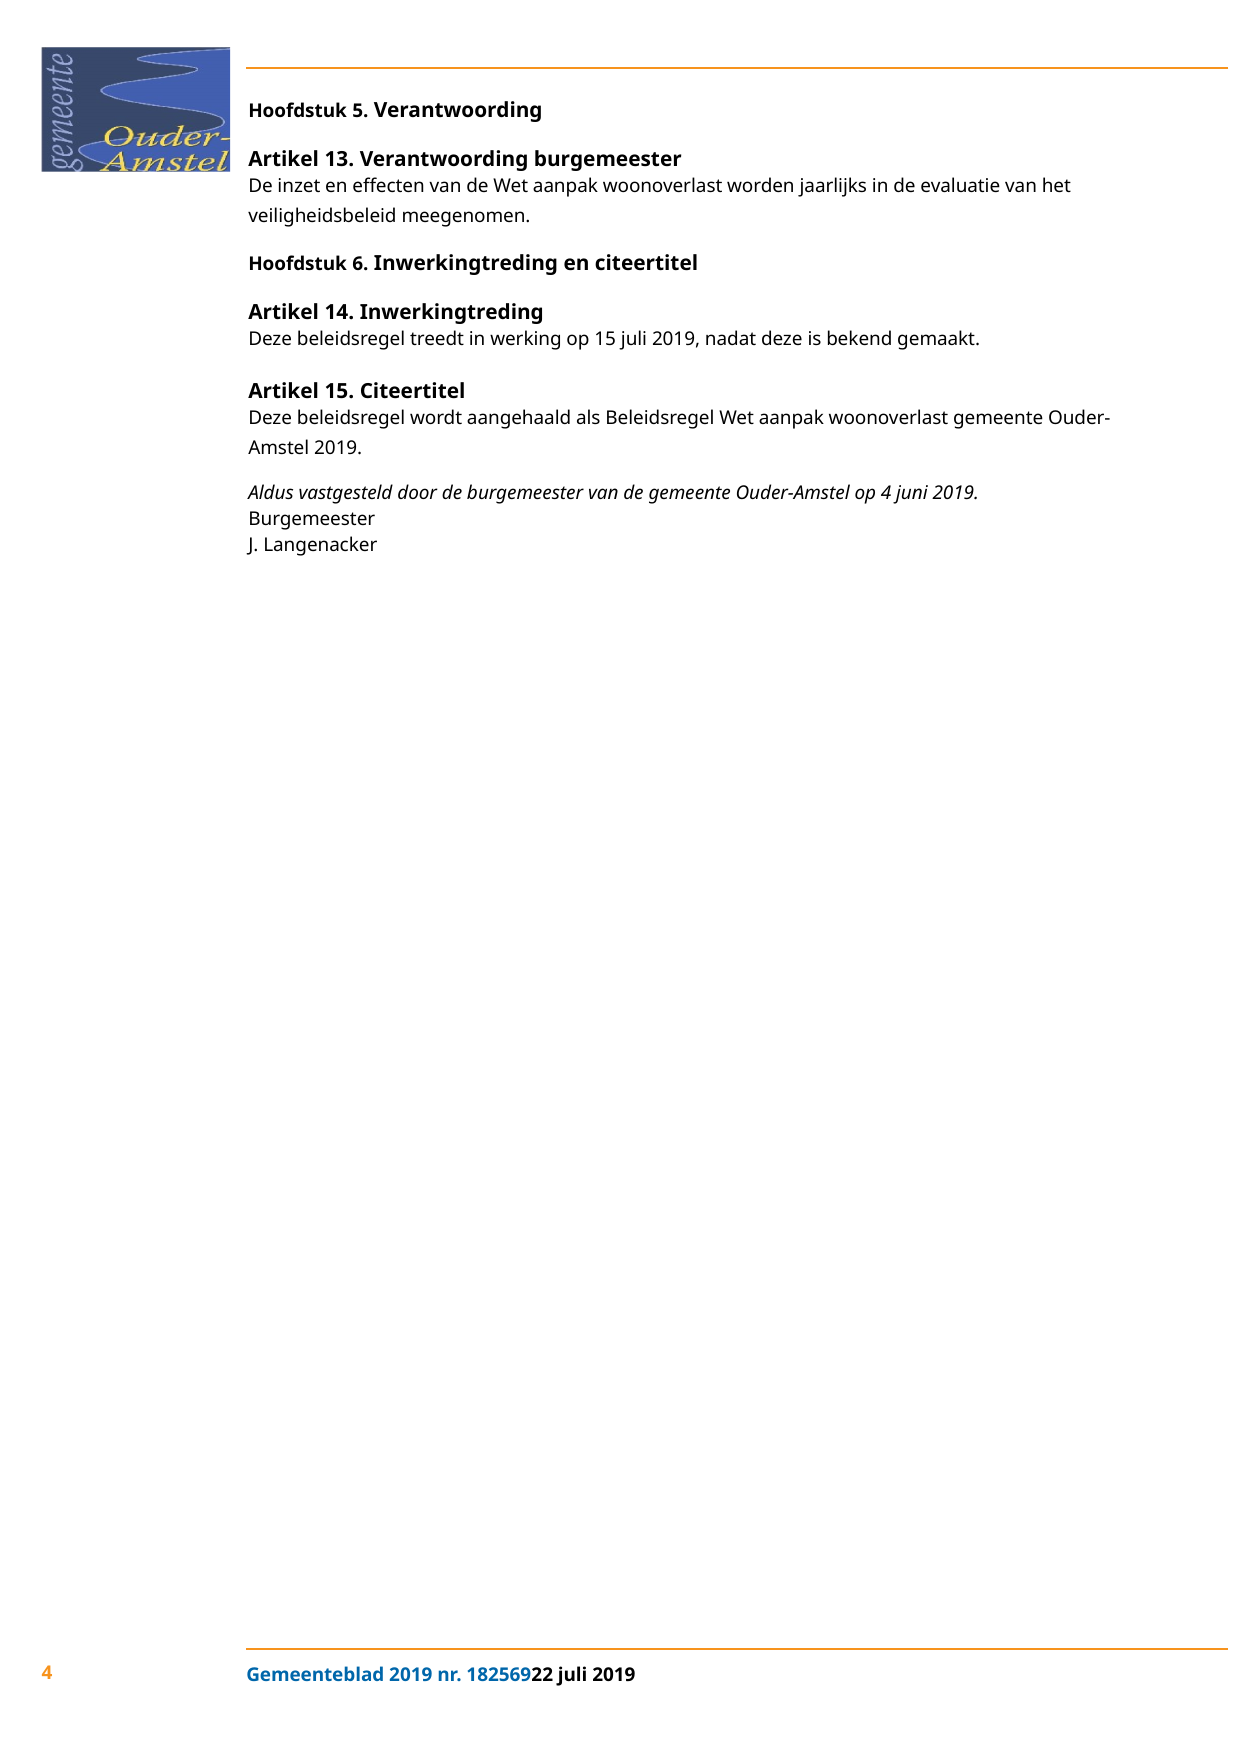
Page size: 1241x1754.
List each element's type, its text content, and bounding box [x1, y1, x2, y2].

text Artikel 13. Verantwoording burgemeester [248, 144, 1152, 172]
text Deze beleidsregel wordt aangehaald als Beleidsregel Wet aanpak woonoverlast gemeente Ouder-Amstel 2019. [248, 404, 1152, 459]
picture [41, 47, 231, 172]
text Artikel 15. Citeertitel [248, 376, 1152, 404]
text Burgemeester [248, 505, 1152, 531]
text Hoofdstuk 5. Verantwoording [248, 95, 1152, 123]
text De inzet en effecten van de Wet aanpak woonoverlast worden jaarlijks in de evaluatie van het veiligheidsbeleid meegenomen. [248, 172, 1152, 228]
text Hoofdstuk 6. Inwerkingtreding en citeertitel [248, 248, 1152, 276]
text Artikel 14. Inwerkingtreding [248, 297, 1152, 325]
text Aldus vastgesteld door de burgemeester van de gemeente Ouder-Amstel op 4 juni 2019. [248, 479, 1152, 505]
text Deze beleidsregel treedt in werking op 15 juli 2019, nadat deze is bekend gemaakt. [248, 325, 1152, 351]
text J. Langenacker [248, 531, 1152, 557]
